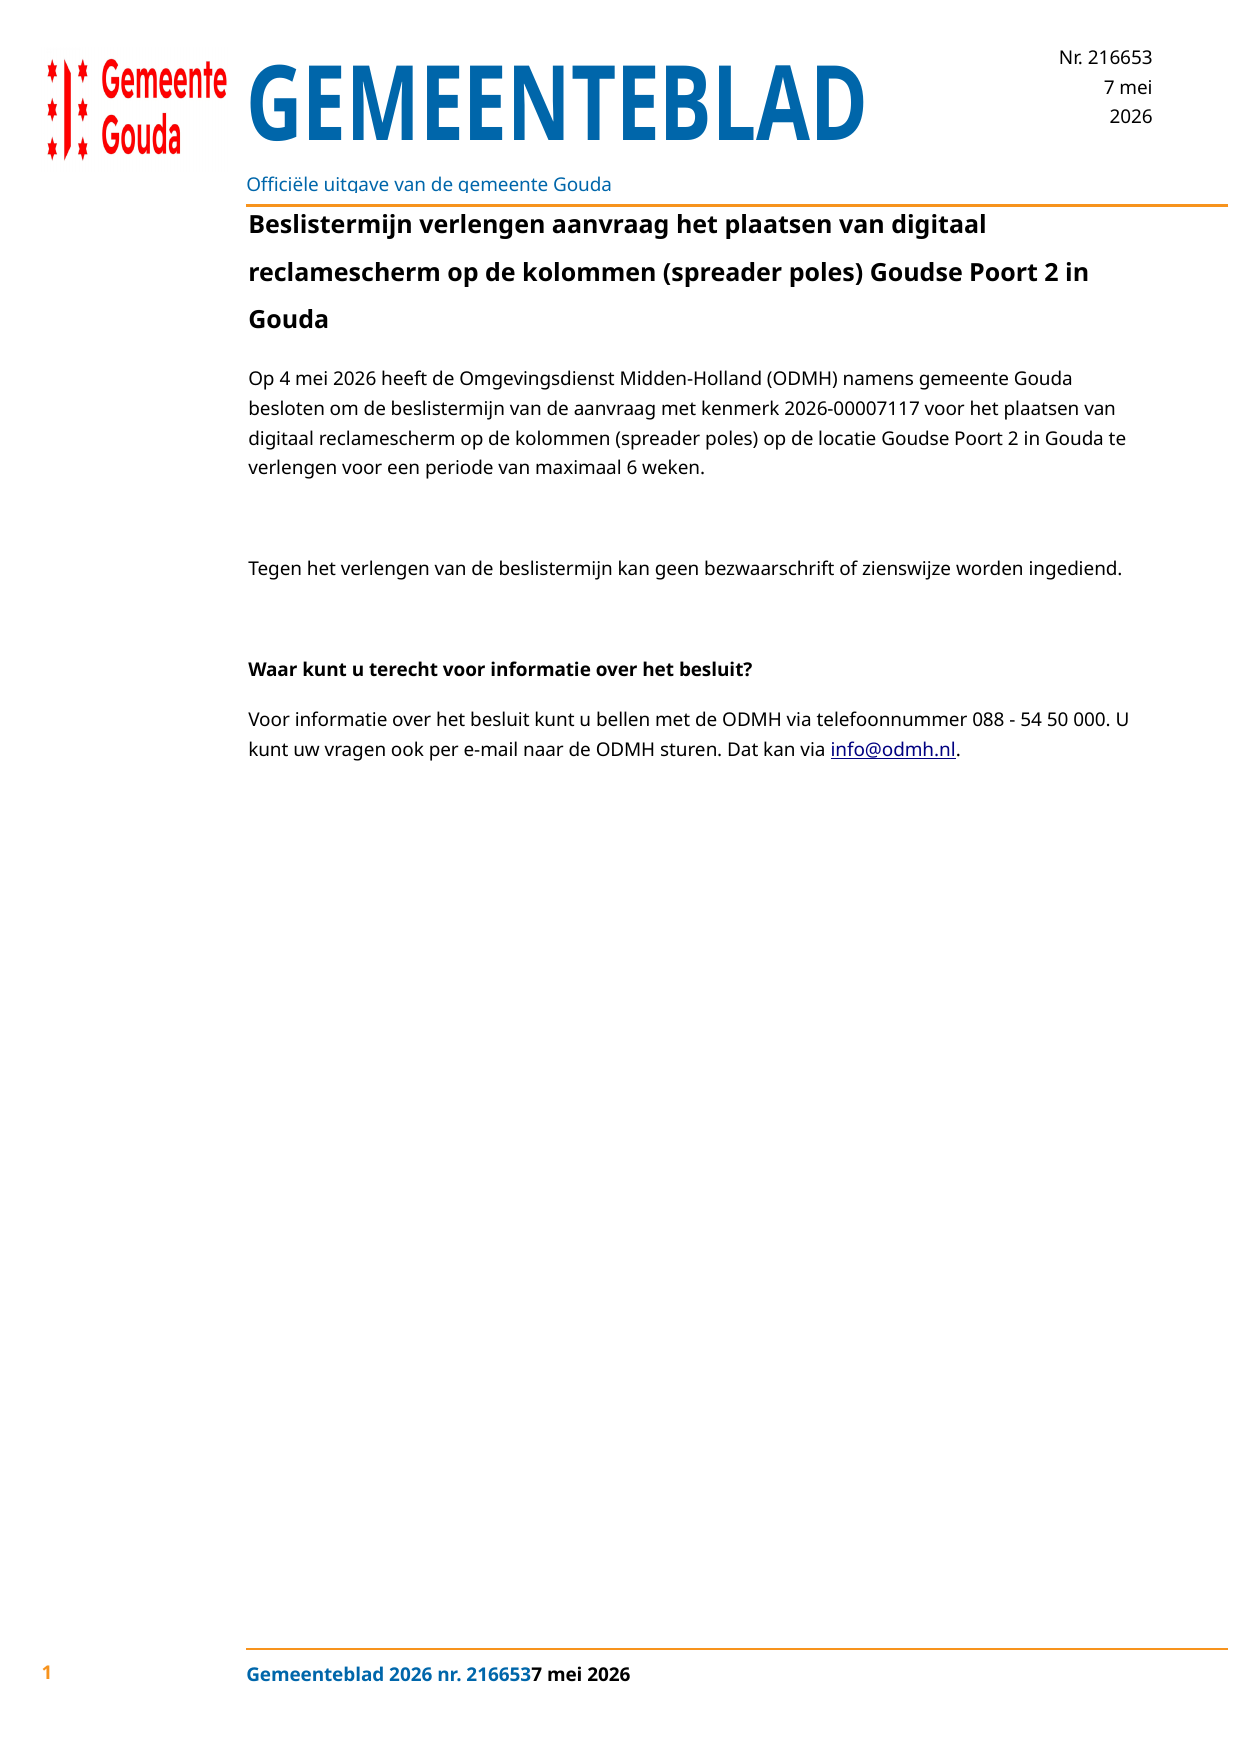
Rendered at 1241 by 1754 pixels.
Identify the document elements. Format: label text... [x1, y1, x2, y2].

text Waar kunt u terecht voor informatie over het besluit? [248, 656, 1152, 682]
picture [41, 47, 231, 172]
text Op 4 mei 2026 heeft de Omgevingsdienst Midden-Holland (ODMH) namens gemeente Gouda besloten om de beslistermijn van de aanvraag met kenmerk 2026-00007117 voor het plaatsen van digitaal reclamescherm op de kolommen (spreader poles) op de locatie Goudse Poort 2 in Gouda te verlengen voor een periode van maximaal 6 weken. [248, 366, 1152, 480]
text Tegen het verlengen van de beslistermijn kan geen bezwaarschrift of zienswijze worden ingediend. [248, 555, 1152, 581]
text Beslistermijn verlengen aanvraag het plaatsen van digitaal reclamescherm op de kolommen (spreader poles) Goudse Poort 2 in Gouda [248, 207, 1152, 336]
text Voor informatie over het besluit kunt u bellen met de ODMH via telefoonnummer 088 - 54 50 000. U kunt uw vragen ook per e-mail naar de ODMH sturen. Dat kan via info@odmh.nl. [248, 706, 1152, 762]
